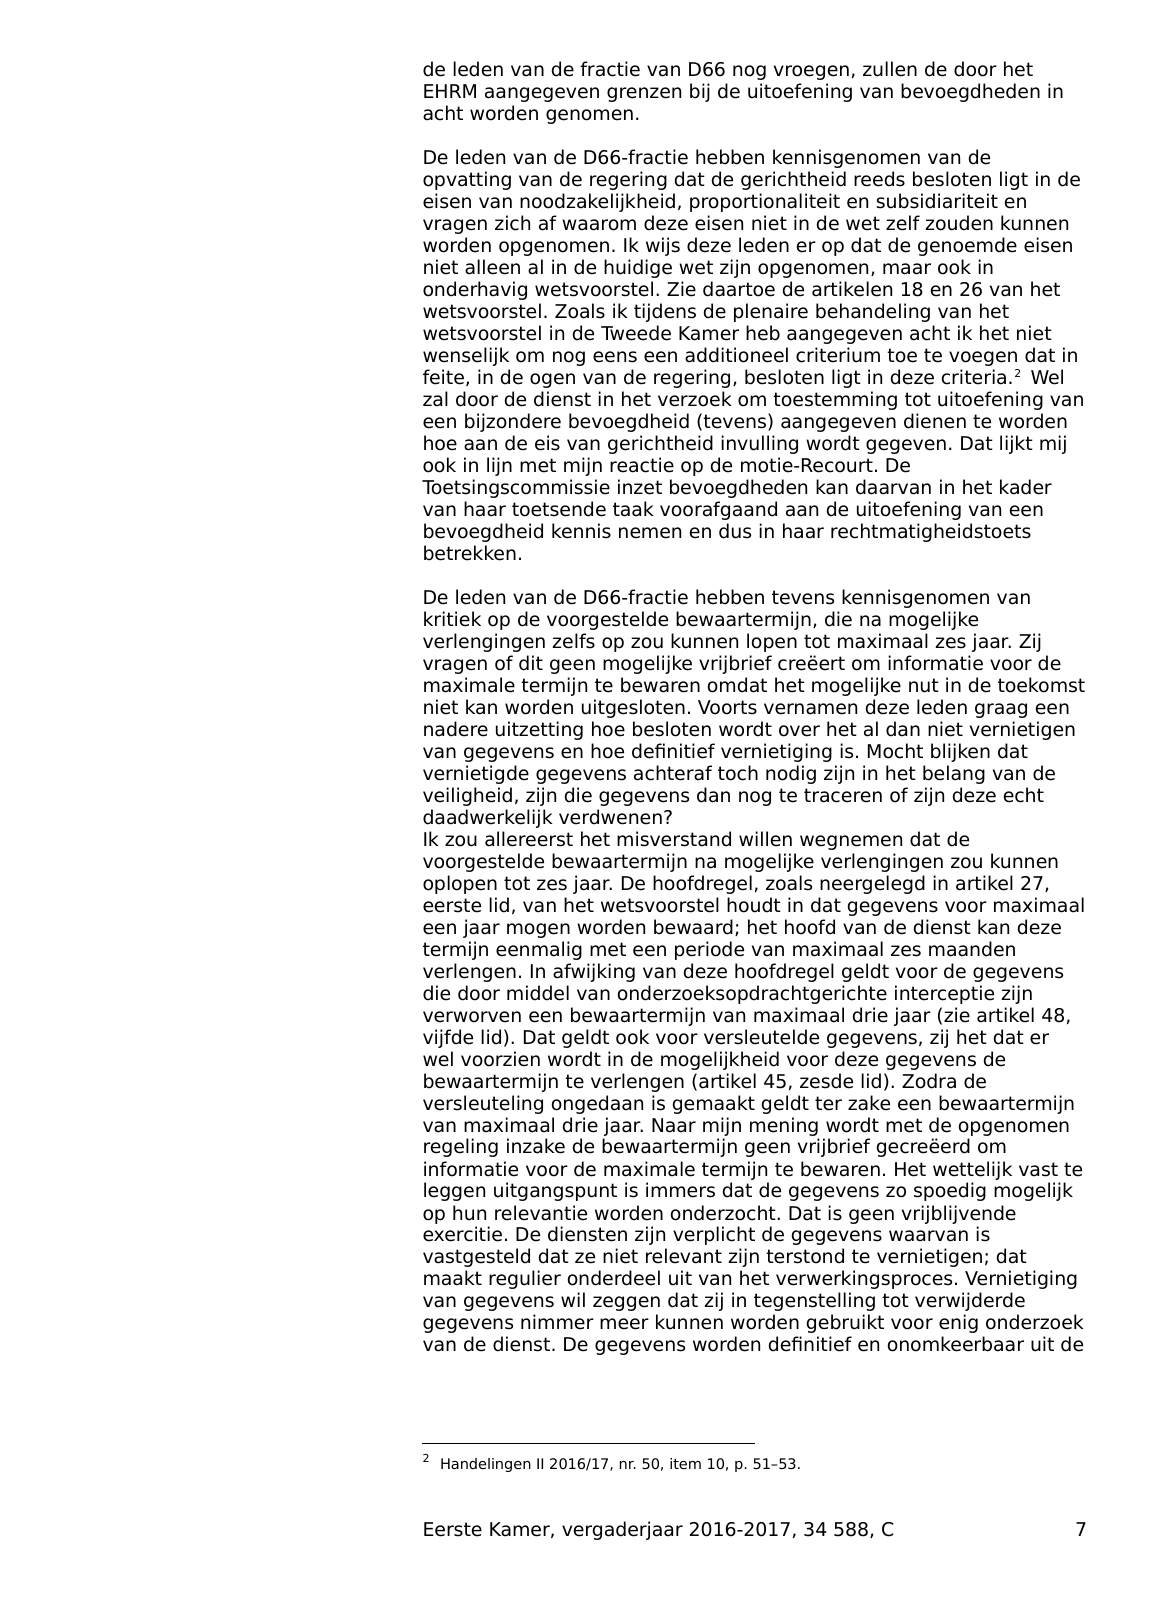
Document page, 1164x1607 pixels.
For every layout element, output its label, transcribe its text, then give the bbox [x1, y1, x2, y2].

text Handelingen II 2016/17, nr. 50, item 10, p. 51–53. [422, 1452, 1087, 1474]
text De leden van de D66-fractie hebben kennisgenomen van de opvatting van de regering dat de gerichtheid reeds besloten ligt in de eisen van noodzakelijkheid, proportionaliteit en subsidiariteit en vragen zich af waarom deze eisen niet in de wet zelf zouden kunnen worden opgenomen. Ik wijs deze leden er op dat de genoemde eisen niet alleen al in de huidige wet zijn opgenomen, maar ook in onderhavig wetsvoorstel. Zie daartoe de artikelen 18 en 26 van het wetsvoorstel. Zoals ik tijdens de plenaire behandeling van het wetsvoorstel in de Tweede Kamer heb aangegeven acht ik het niet wenselijk om nog eens een additioneel criterium toe te voegen dat in feite, in de ogen van de regering, besloten ligt in deze criteria. Wel zal door de dienst in het verzoek om toestemming tot uitoefening van een bijzondere bevoegdheid (tevens) aangegeven dienen te worden hoe aan de eis van gerichtheid invulling wordt gegeven. Dat lijkt mij ook in lijn met mijn reactie op de motie-Recourt. De Toetsingscommissie inzet bevoegdheden kan daarvan in het kader van haar toetsende taak voorafgaand aan de uitoefening van een bevoegdheid kennis nemen en dus in haar rechtmatigheidstoets betrekken. [422, 147, 1087, 565]
text Ik zou allereerst het misverstand willen wegnemen dat de voorgestelde bewaartermijn na mogelijke verlengingen zou kunnen oplopen tot zes jaar. De hoofdregel, zoals neergelegd in artikel 27, eerste lid, van het wetsvoorstel houdt in dat gegevens voor maximaal een jaar mogen worden bewaard; het hoofd van de dienst kan deze termijn eenmalig met een periode van maximaal zes maanden verlengen. In afwijking van deze hoofdregel geldt voor de gegevens die door middel van onderzoeksopdrachtgerichte interceptie zijn verworven een bewaartermijn van maximaal drie jaar (zie artikel 48, vijfde lid). Dat geldt ook voor versleutelde gegevens, zij het dat er wel voorzien wordt in de mogelijkheid voor deze gegevens de bewaartermijn te verlengen (artikel 45, zesde lid). Zodra de versleuteling ongedaan is gemaakt geldt ter zake een bewaartermijn van maximaal drie jaar. Naar mijn mening wordt met de opgenomen regeling inzake de bewaartermijn geen vrijbrief gecreëerd om informatie voor de maximale termijn te bewaren. Het wettelijk vast te leggen uitgangspunt is immers dat de gegevens zo spoedig mogelijk op hun relevantie worden onderzocht. Dat is geen vrijblijvende exercitie. De diensten zijn verplicht de gegevens waarvan is vastgesteld dat ze niet relevant zijn terstond te vernietigen; dat maakt regulier onderdeel uit van het verwerkingsproces. Vernietiging van gegevens wil zeggen dat zij in tegenstelling tot verwijderde gegevens nimmer meer kunnen worden gebruikt voor enig onderzoek van de dienst. De gegevens worden definitief en onomkeerbaar uit de [422, 829, 1087, 1356]
text De leden van de D66-fractie hebben tevens kennisgenomen van kritiek op de voorgestelde bewaartermijn, die na mogelijke verlengingen zelfs op zou kunnen lopen tot maximaal zes jaar. Zij vragen of dit geen mogelijke vrijbrief creëert om informatie voor de maximale termijn te bewaren omdat het mogelijke nut in de toekomst niet kan worden uitgesloten. Voorts vernamen deze leden graag een nadere uitzetting hoe besloten wordt over het al dan niet vernietigen van gegevens en hoe definitief vernietiging is. Mocht blijken dat vernietigde gegevens achteraf toch nodig zijn in het belang van de veiligheid, zijn die gegevens dan nog te traceren of zijn deze echt daadwerkelijk verdwenen? [422, 587, 1087, 829]
text de leden van de fractie van D66 nog vroegen, zullen de door het EHRM aangegeven grenzen bij de uitoefening van bevoegdheden in acht worden genomen. [422, 59, 1087, 125]
